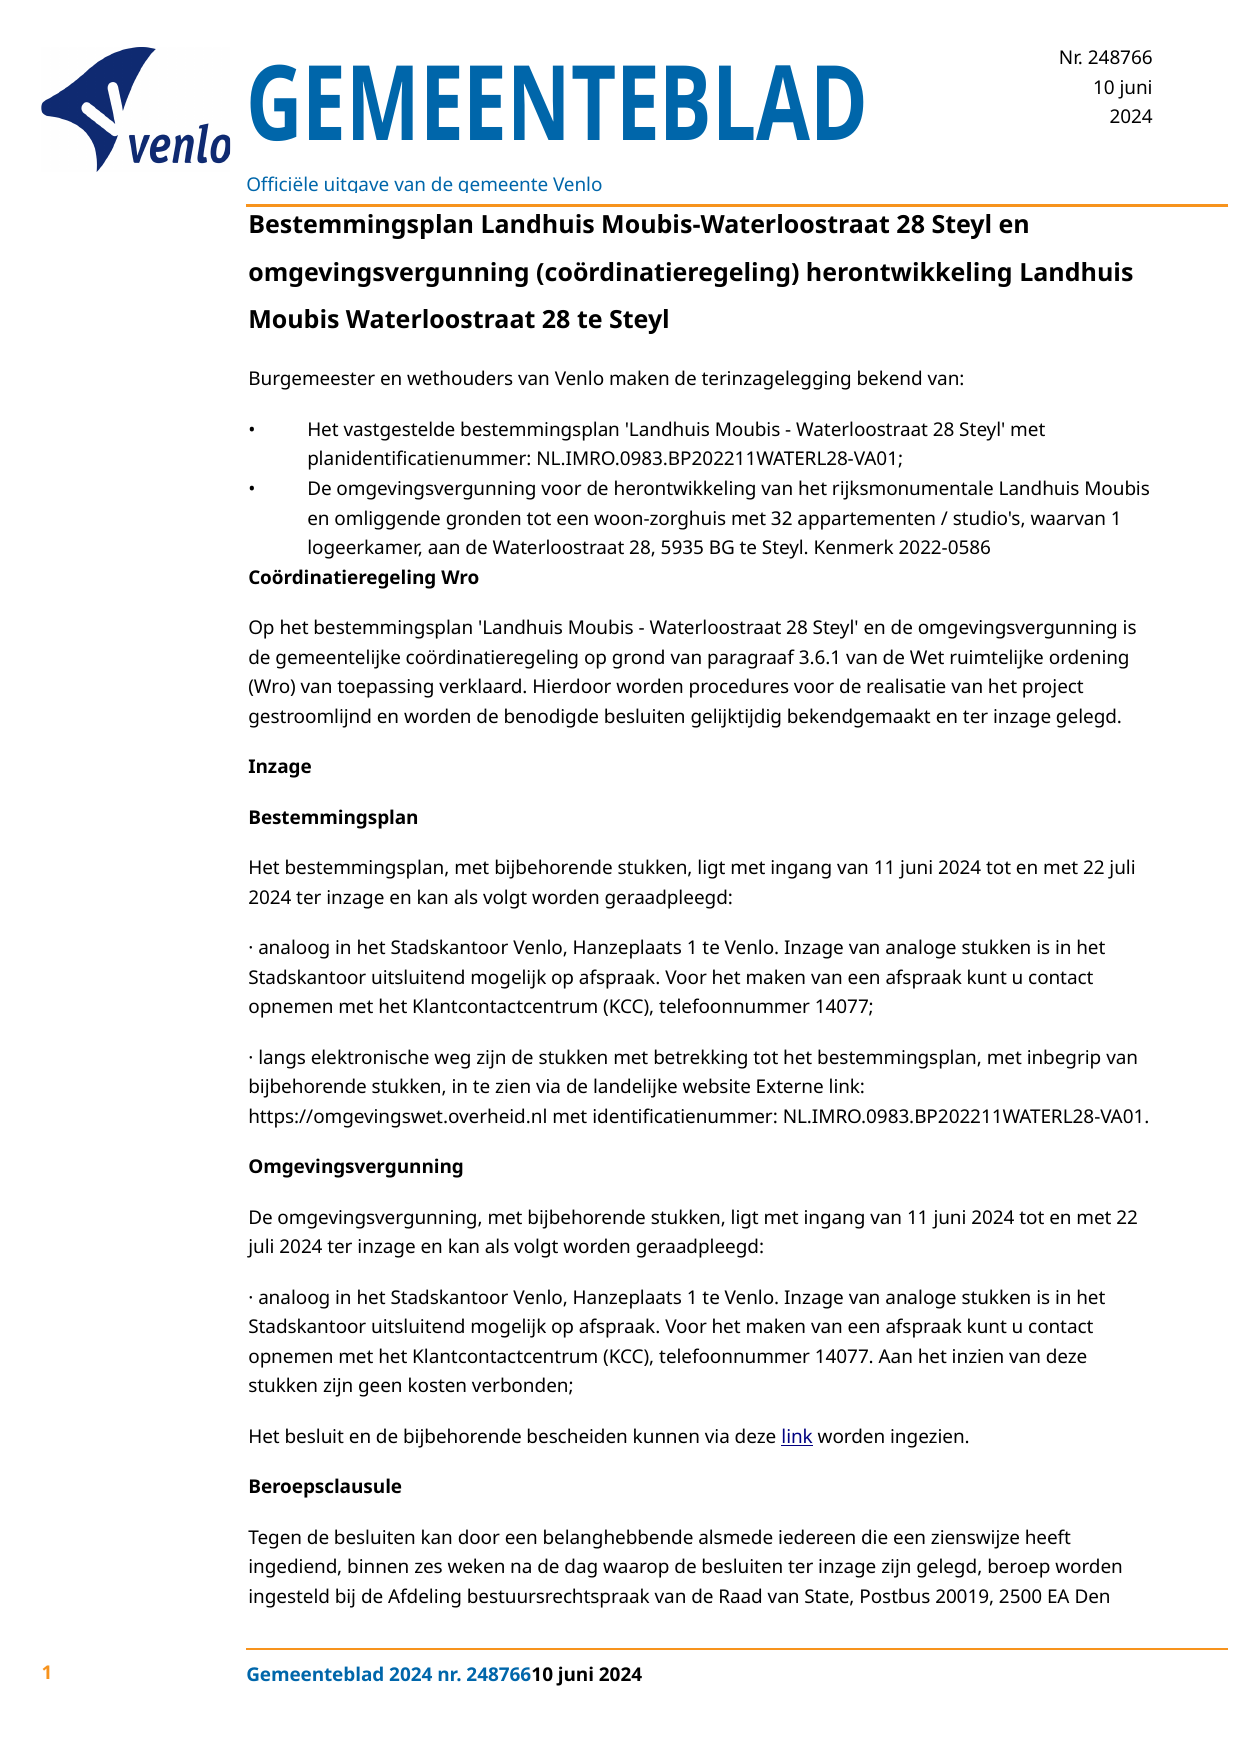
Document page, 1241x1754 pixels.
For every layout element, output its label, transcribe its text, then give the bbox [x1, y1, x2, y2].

text Bestemmingsplan [248, 804, 1152, 829]
list Het vastgestelde bestemmingsplan 'Landhuis Moubis - Waterloostraat 28 Steyl' met planidentificatienummer: NL.IMRO.0983.BP202211WATERL28-VA01; [248, 416, 1152, 471]
text · analoog in het Stadskantoor Venlo, Hanzeplaats 1 te Venlo. Inzage van analoge stukken is in het Stadskantoor uitsluitend mogelijk op afspraak. Voor het maken van een afspraak kunt u contact opnemen met het Klantcontactcentrum (KCC), telefoonnummer 14077. Aan het inzien van deze stukken zijn geen kosten verbonden; [248, 1284, 1152, 1398]
text Inzage [248, 753, 1152, 779]
text Op het bestemmingsplan 'Landhuis Moubis - Waterloostraat 28 Steyl' en de omgevingsvergunning is de gemeentelijke coördinatieregeling op grond van paragraaf 3.6.1 van de Wet ruimtelijke ordening (Wro) van toepassing verklaard. Hierdoor worden procedures voor de realisatie van het project gestroomlijnd en worden de benodigde besluiten gelijktijdig bekendgemaakt en ter inzage gelegd. [248, 614, 1152, 729]
picture [41, 47, 231, 172]
text Burgemeester en wethouders van Venlo maken de terinzagelegging bekend van: [248, 366, 1152, 391]
text Het bestemmingsplan, met bijbehorende stukken, ligt met ingang van 11 juni 2024 tot en met 22 juli 2024 ter inzage en kan als volgt worden geraadpleegd: [248, 854, 1152, 909]
list De omgevingsvergunning voor de herontwikkeling van het rijksmonumentale Landhuis Moubis en omliggende gronden tot een woon-zorghuis met 32 appartementen / studio's, waarvan 1 logeerkamer, aan de Waterloostraat 28, 5935 BG te Steyl. Kenmerk 2022-0586 [248, 475, 1152, 560]
text Coördinatieregeling Wro [248, 564, 1152, 589]
text Het besluit en de bijbehorende bescheiden kunnen via deze link worden ingezien. [248, 1423, 1152, 1449]
text Tegen de besluiten kan door een belanghebbende alsmede iedereen die een zienswijze heeft ingediend, binnen zes weken na de dag waarop de besluiten ter inzage zijn gelegd, beroep worden ingesteld bij de Afdeling bestuursrechtspraak van de Raad van State, Postbus 20019, 2500 EA Den [248, 1524, 1152, 1609]
text · langs elektronische weg zijn de stukken met betrekking tot het bestemmingsplan, met inbegrip van bijbehorende stukken, in te zien via de landelijke website Externe link: https://omgevingswet.overheid.nl met identificatienummer: NL.IMRO.0983.BP202211WATERL28-VA01. [248, 1044, 1152, 1129]
text Omgevingsvergunning [248, 1153, 1152, 1179]
text Bestemmingsplan Landhuis Moubis-Waterloostraat 28 Steyl en omgevingsvergunning (coördinatieregeling) herontwikkeling Landhuis Moubis Waterloostraat 28 te Steyl [248, 207, 1152, 336]
text · analoog in het Stadskantoor Venlo, Hanzeplaats 1 te Venlo. Inzage van analoge stukken is in het Stadskantoor uitsluitend mogelijk op afspraak. Voor het maken van een afspraak kunt u contact opnemen met het Klantcontactcentrum (KCC), telefoonnummer 14077; [248, 934, 1152, 1019]
text Beroepsclausule [248, 1473, 1152, 1499]
text De omgevingsvergunning, met bijbehorende stukken, ligt met ingang van 11 juni 2024 tot en met 22 juli 2024 ter inzage en kan als volgt worden geraadpleegd: [248, 1204, 1152, 1259]
